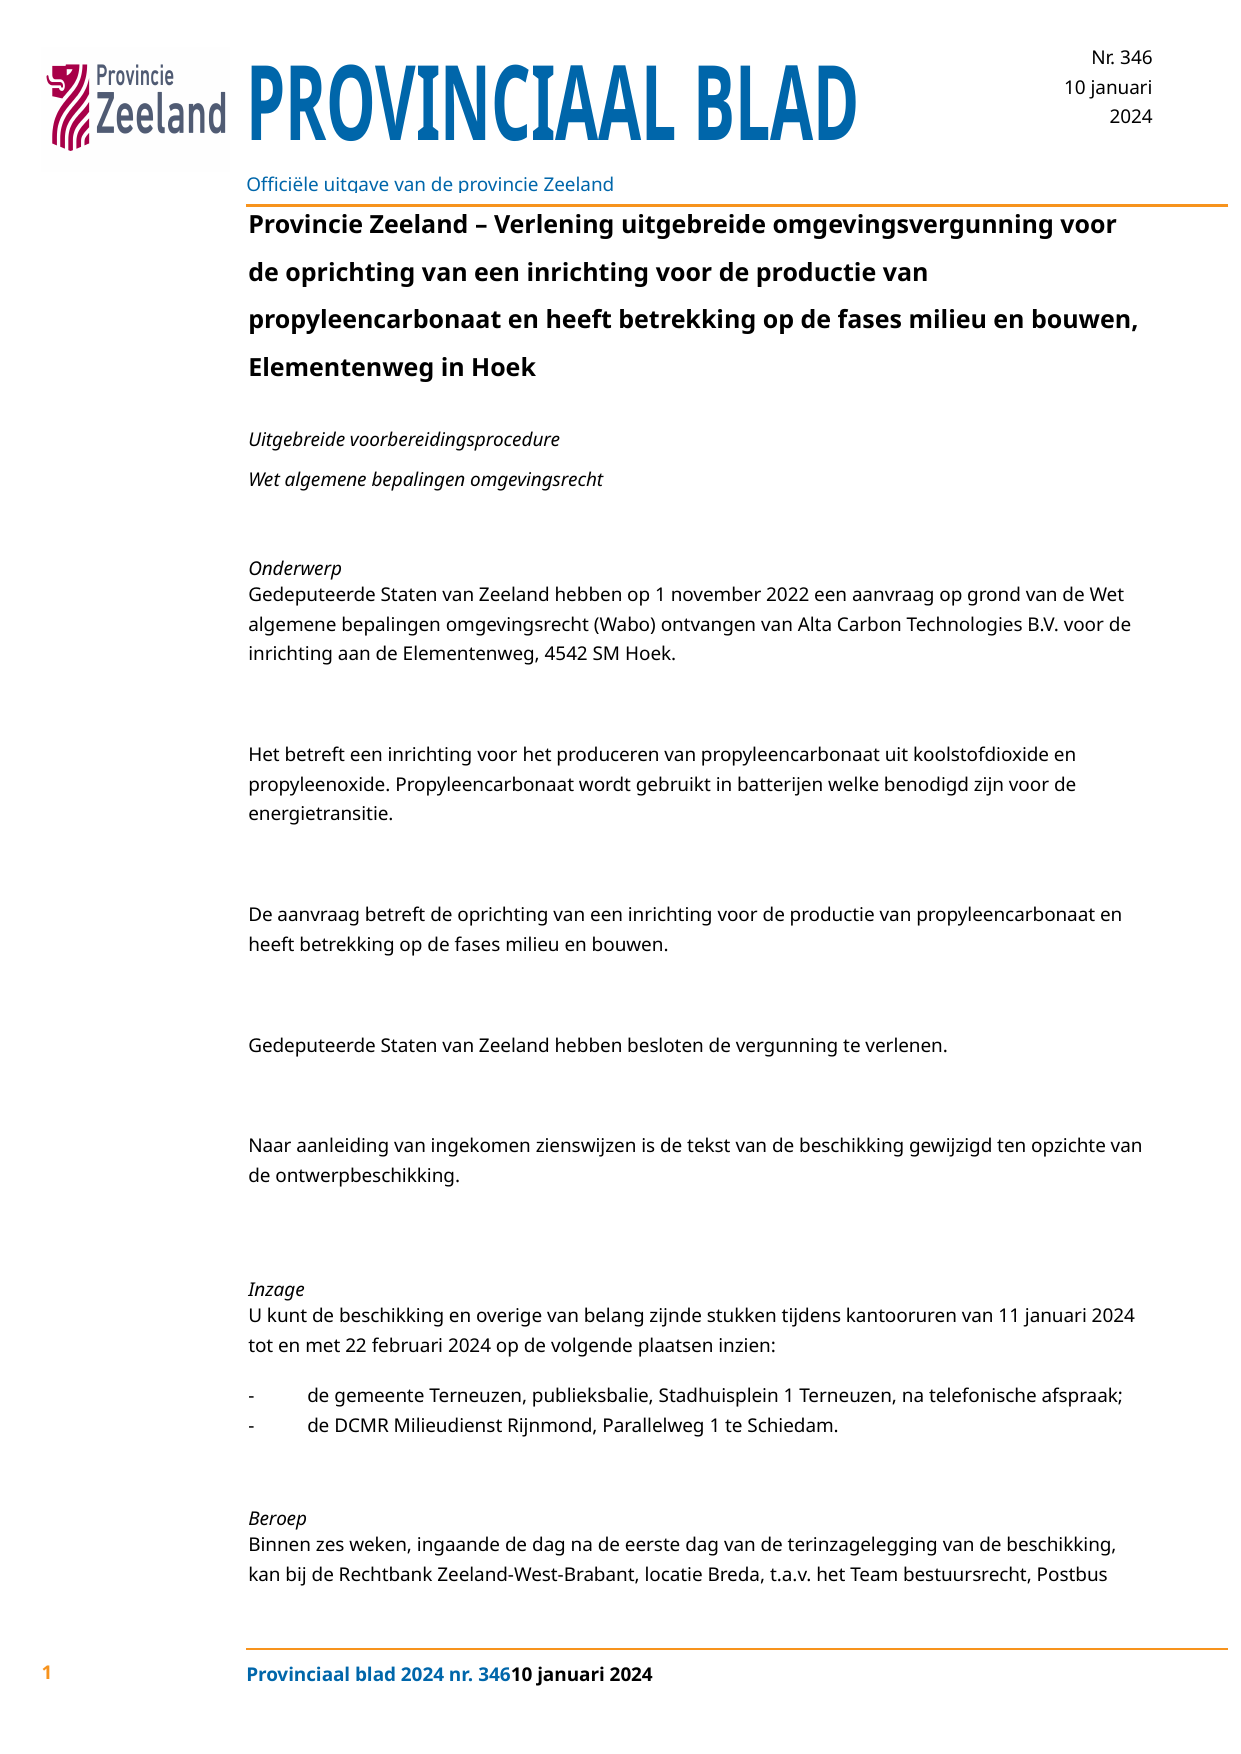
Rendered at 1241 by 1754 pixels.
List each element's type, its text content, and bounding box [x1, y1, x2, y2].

text Uitgebreide voorbereidingsprocedure [248, 427, 1152, 452]
text Inzage [248, 1277, 1152, 1302]
text Gedeputeerde Staten van Zeeland hebben op 1 november 2022 een aanvraag op grond van de Wet algemene bepalingen omgevingsrecht (Wabo) ontvangen van Alta Carbon Technologies B.V. voor de inrichting aan de Elementenweg, 4542 SM Hoek. [248, 581, 1152, 666]
text Onderwerp [248, 556, 1152, 581]
text U kunt de beschikking en overige van belang zijnde stukken tijdens kantooruren van 11 januari 2024 tot en met 22 februari 2024 op de volgende plaatsen inzien: [248, 1302, 1152, 1358]
list de DCMR Milieudienst Rijnmond, Parallelweg 1 te Schiedam. [248, 1412, 1152, 1438]
text Wet algemene bepalingen omgevingsrecht [248, 466, 1152, 492]
text Provincie Zeeland – Verlening uitgebreide omgevingsvergunning voor de oprichting van een inrichting voor de productie van propyleencarbonaat en heeft betrekking op de fases milieu en bouwen, Elementenweg in Hoek [248, 207, 1152, 384]
text Beroep [248, 1505, 1152, 1531]
text Binnen zes weken, ingaande de dag na de eerste dag van de terinzagelegging van de beschikking, kan bij de Rechtbank Zeeland-West-Brabant, locatie Breda, t.a.v. het Team bestuursrecht, Postbus [248, 1531, 1152, 1586]
text Naar aanleiding van ingekomen zienswijzen is de tekst van de beschikking gewijzigd ten opzichte van de ontwerpbeschikking. [248, 1133, 1152, 1188]
text De aanvraag betreft de oprichting van een inrichting voor de productie van propyleencarbonaat en heeft betrekking op de fases milieu en bouwen. [248, 901, 1152, 957]
list de gemeente Terneuzen, publieksbalie, Stadhuisplein 1 Terneuzen, na telefonische afspraak; [248, 1382, 1152, 1408]
text Gedeputeerde Staten van Zeeland hebben besloten de vergunning te verlenen. [248, 1032, 1152, 1057]
text Het betreft een inrichting voor het produceren van propyleencarbonaat uit koolstofdioxide en propyleenoxide. Propyleencarbonaat wordt gebruikt in batterijen welke benodigd zijn voor de energietransitie. [248, 741, 1152, 826]
picture [41, 47, 231, 172]
